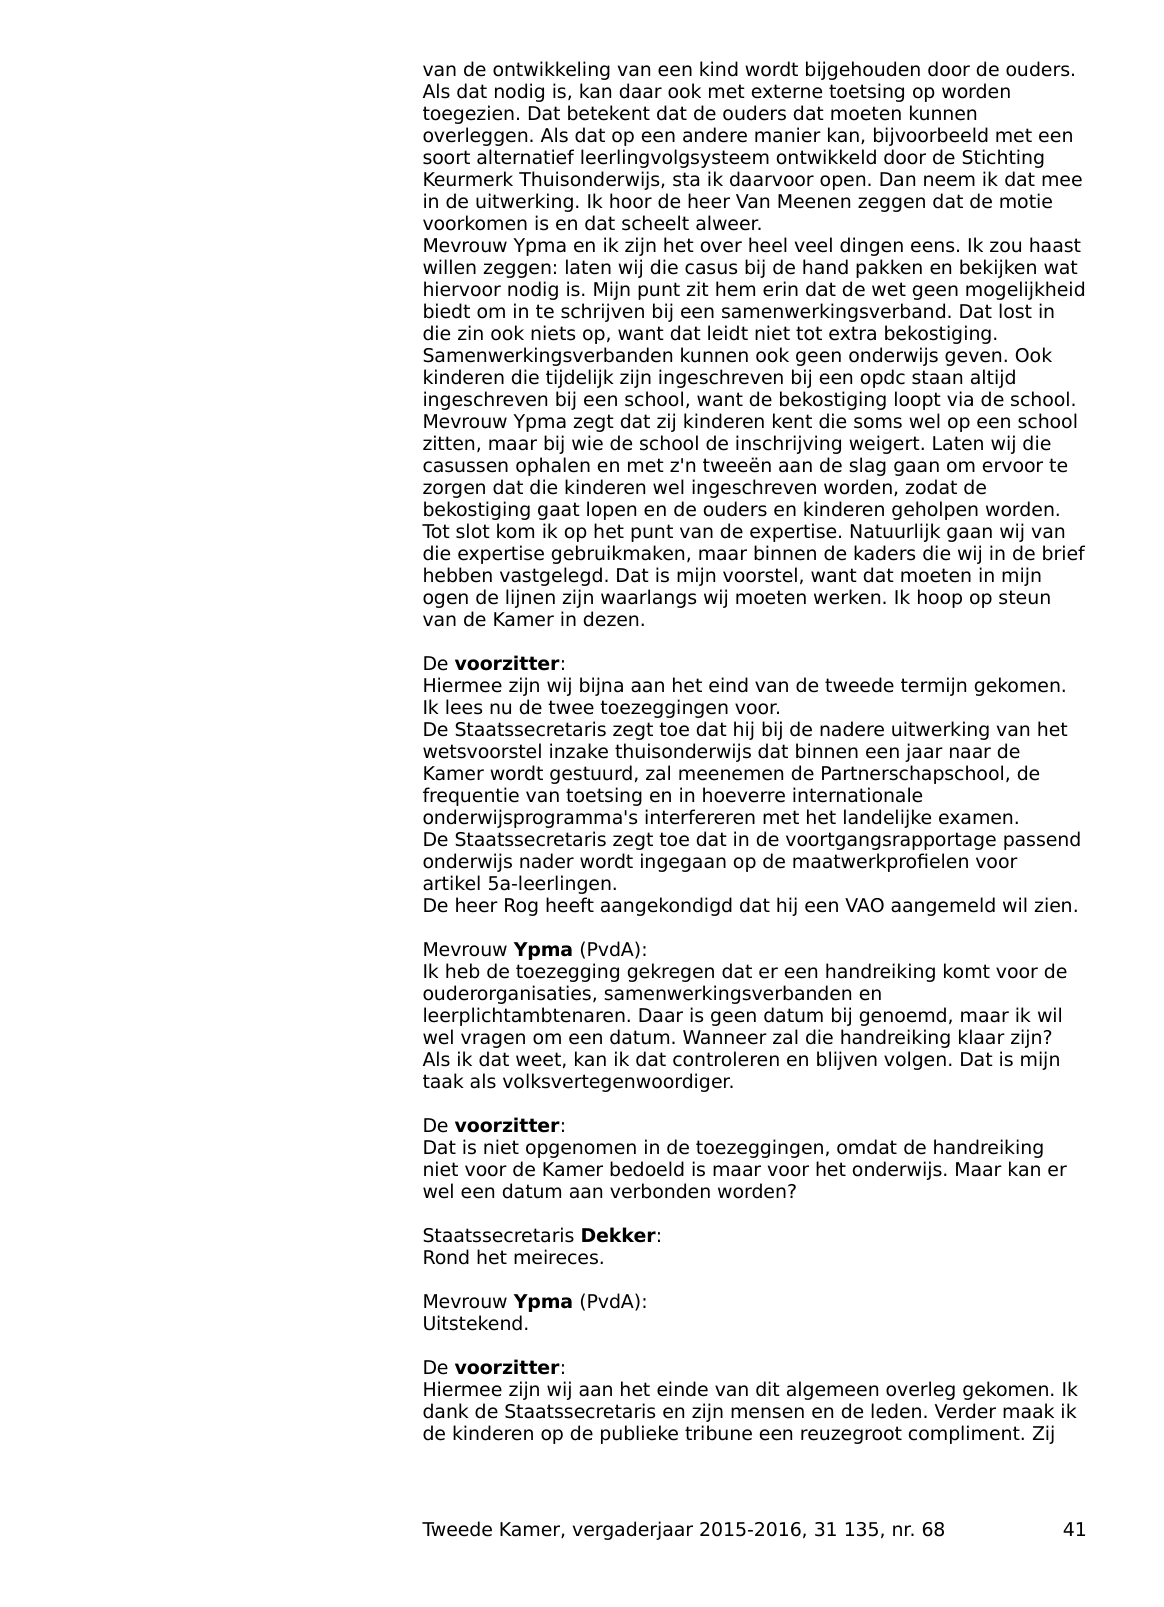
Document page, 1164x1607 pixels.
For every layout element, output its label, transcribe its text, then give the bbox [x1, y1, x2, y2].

text De Staatssecretaris zegt toe dat in de voortgangsrapportage passend onderwijs nader wordt ingegaan op de maatwerkprofielen voor artikel 5a-leerlingen. [422, 828, 1087, 894]
text Hiermee zijn wij bijna aan het eind van de tweede termijn gekomen. Ik lees nu de twee toezeggingen voor. [422, 675, 1087, 719]
text De heer Rog heeft aangekondigd dat hij een VAO aangemeld wil zien. [422, 894, 1087, 916]
text Mevrouw Ypma (PvdA): [422, 939, 1087, 961]
text Tot slot kom ik op het punt van de expertise. Natuurlijk gaan wij van die expertise gebruikmaken, maar binnen de kaders die wij in de brief hebben vastgelegd. Dat is mijn voorstel, want dat moeten in mijn ogen de lijnen zijn waarlangs wij moeten werken. Ik hoop op steun van de Kamer in dezen. [422, 521, 1087, 631]
text Ik heb de toezegging gekregen dat er een handreiking komt voor de ouderorganisaties, samenwerkingsverbanden en leerplichtambtenaren. Daar is geen datum bij genoemd, maar ik wil wel vragen om een datum. Wanneer zal die handreiking klaar zijn? Als ik dat weet, kan ik dat controleren en blijven volgen. Dat is mijn taak als volksvertegenwoordiger. [422, 961, 1087, 1092]
text Rond het meireces. [422, 1247, 1087, 1269]
text Mevrouw Ypma en ik zijn het over heel veel dingen eens. Ik zou haast willen zeggen: laten wij die casus bij de hand pakken en bekijken wat hiervoor nodig is. Mijn punt zit hem erin dat de wet geen mogelijkheid biedt om in te schrijven bij een samenwerkingsverband. Dat lost in die zin ook niets op, want dat leidt niet tot extra bekostiging. Samenwerkingsverbanden kunnen ook geen onderwijs geven. Ook kinderen die tijdelijk zijn ingeschreven bij een opdc staan altijd ingeschreven bij een school, want de bekostiging loopt via de school. Mevrouw Ypma zegt dat zij kinderen kent die soms wel op een school zitten, maar bij wie de school de inschrijving weigert. Laten wij die casussen ophalen en met z'n tweeën aan de slag gaan om ervoor te zorgen dat die kinderen wel ingeschreven worden, zodat de bekostiging gaat lopen en de ouders en kinderen geholpen worden. [422, 235, 1087, 521]
text Dat is niet opgenomen in de toezeggingen, omdat de handreiking niet voor de Kamer bedoeld is maar voor het onderwijs. Maar kan er wel een datum aan verbonden worden? [422, 1137, 1087, 1203]
text van de ontwikkeling van een kind wordt bijgehouden door de ouders. Als dat nodig is, kan daar ook met externe toetsing op worden toegezien. Dat betekent dat de ouders dat moeten kunnen overleggen. Als dat op een andere manier kan, bijvoorbeeld met een soort alternatief leerlingvolgsysteem ontwikkeld door de Stichting Keurmerk Thuisonderwijs, sta ik daarvoor open. Dan neem ik dat mee in de uitwerking. Ik hoor de heer Van Meenen zeggen dat de motie voorkomen is en dat scheelt alweer. [422, 59, 1087, 235]
text De voorzitter: [422, 1115, 1087, 1137]
text De Staatssecretaris zegt toe dat hij bij de nadere uitwerking van het wetsvoorstel inzake thuisonderwijs dat binnen een jaar naar de Kamer wordt gestuurd, zal meenemen de Partnerschapschool, de frequentie van toetsing en in hoeverre internationale onderwijsprogramma's interfereren met het landelijke examen. [422, 719, 1087, 828]
text Uitstekend. [422, 1313, 1087, 1335]
text De voorzitter: [422, 653, 1087, 675]
text Mevrouw Ypma (PvdA): [422, 1291, 1087, 1313]
text De voorzitter: [422, 1357, 1087, 1379]
text Staatssecretaris Dekker: [422, 1225, 1087, 1247]
text Hiermee zijn wij aan het einde van dit algemeen overleg gekomen. Ik dank de Staatssecretaris en zijn mensen en de leden. Verder maak ik de kinderen op de publieke tribune een reuzegroot compliment. Zij [422, 1379, 1087, 1445]
